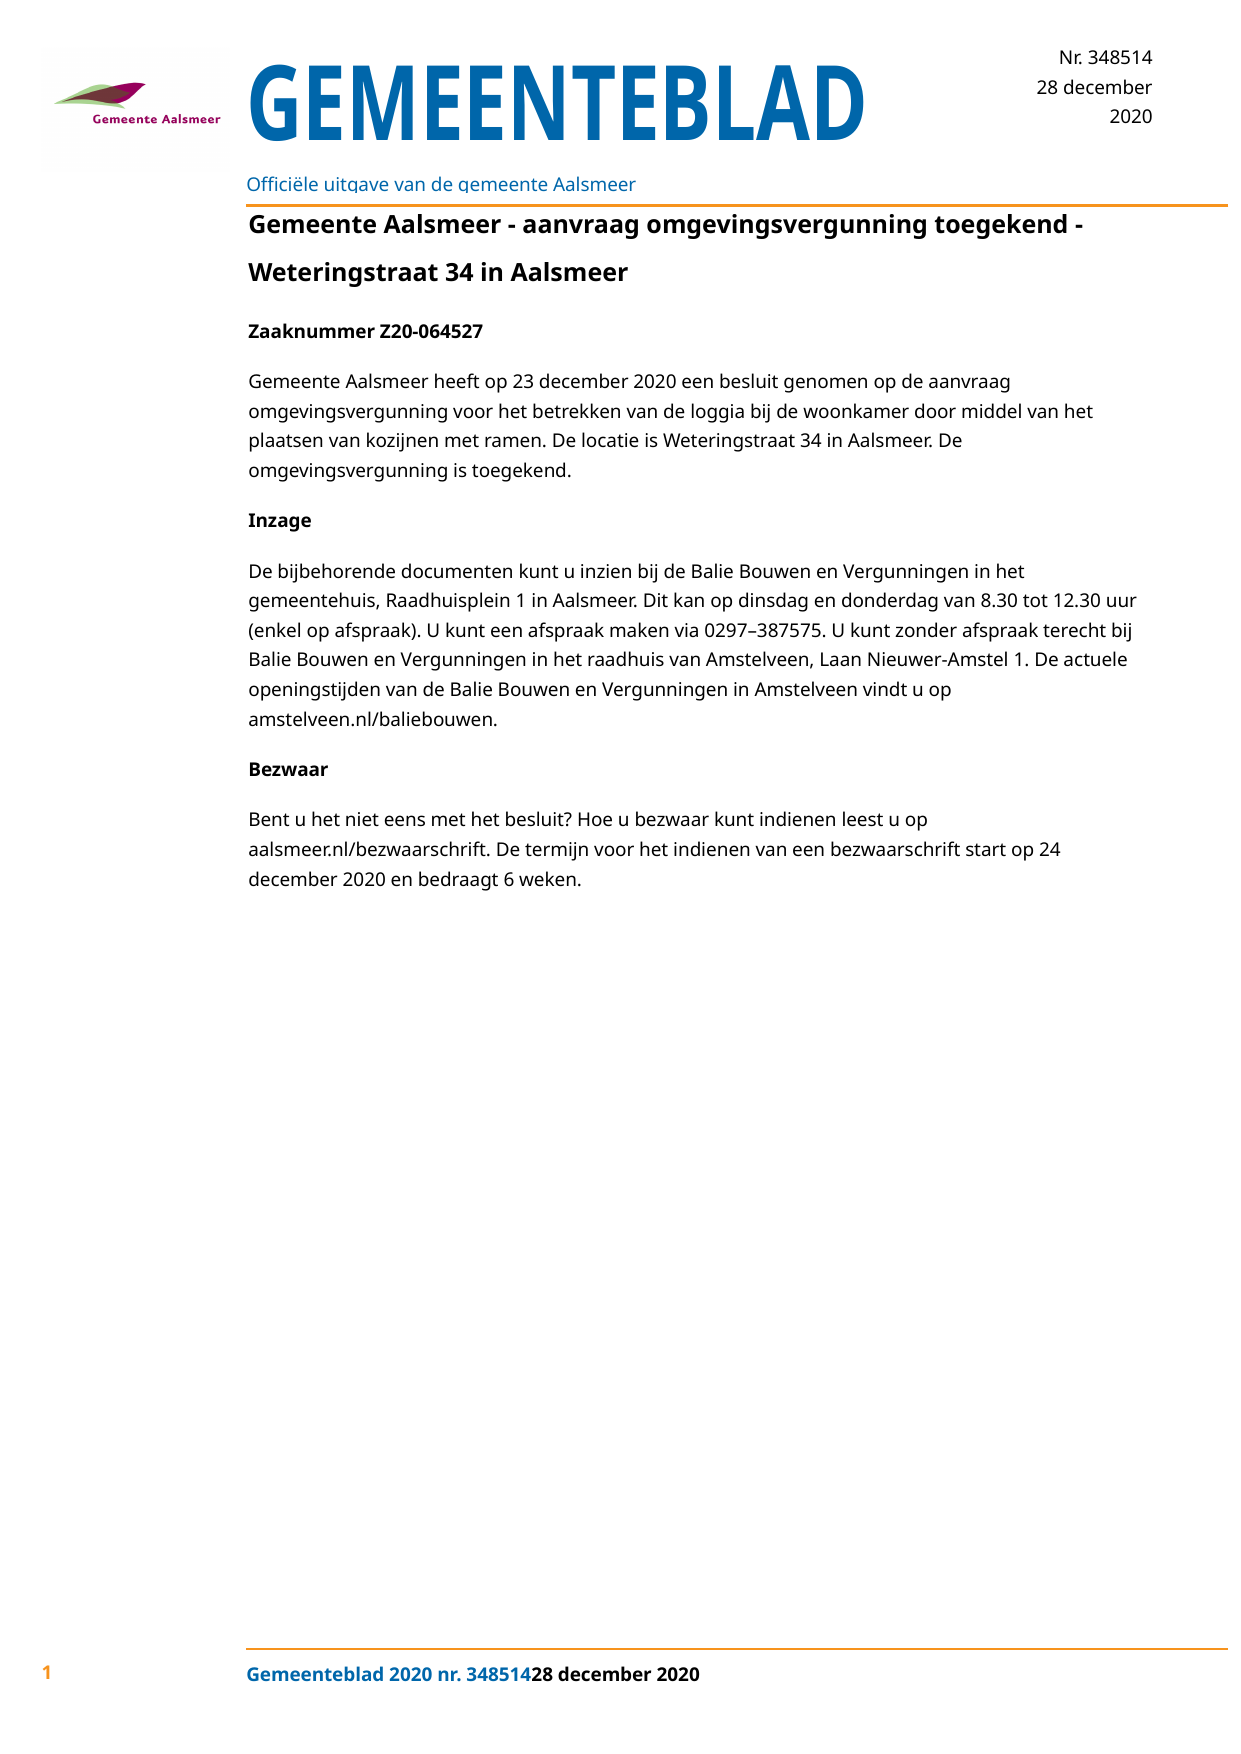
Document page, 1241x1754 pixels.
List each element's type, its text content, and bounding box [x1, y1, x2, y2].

text Gemeente Aalsmeer heeft op 23 december 2020 een besluit genomen op de aanvraag omgevingsvergunning voor het betrekken van de loggia bij de woonkamer door middel van het plaatsen van kozijnen met ramen. De locatie is Weteringstraat 34 in Aalsmeer. De omgevingsvergunning is toegekend. [248, 368, 1152, 483]
picture [41, 47, 231, 172]
text Zaaknummer Z20-064527 [248, 318, 1152, 344]
text Gemeente Aalsmeer - aanvraag omgevingsvergunning toegekend - Weteringstraat 34 in Aalsmeer [248, 207, 1152, 288]
text Bezwaar [248, 756, 1152, 782]
text Bent u het niet eens met het besluit? Hoe u bezwaar kunt indienen leest u op aalsmeer.nl/bezwaarschrift. De termijn voor het indienen van een bezwaarschrift start op 24 december 2020 en bedraagt 6 weken. [248, 807, 1152, 892]
text De bijbehorende documenten kunt u inzien bij de Balie Bouwen en Vergunningen in het gemeentehuis, Raadhuisplein 1 in Aalsmeer. Dit kan op dinsdag en donderdag van 8.30 tot 12.30 uur (enkel op afspraak). U kunt een afspraak maken via 0297–387575. U kunt zonder afspraak terecht bij Balie Bouwen en Vergunningen in het raadhuis van Amstelveen, Laan Nieuwer-Amstel 1. De actuele openingstijden van de Balie Bouwen en Vergunningen in Amstelveen vindt u op amstelveen.nl/baliebouwen. [248, 558, 1152, 732]
text Inzage [248, 507, 1152, 533]
